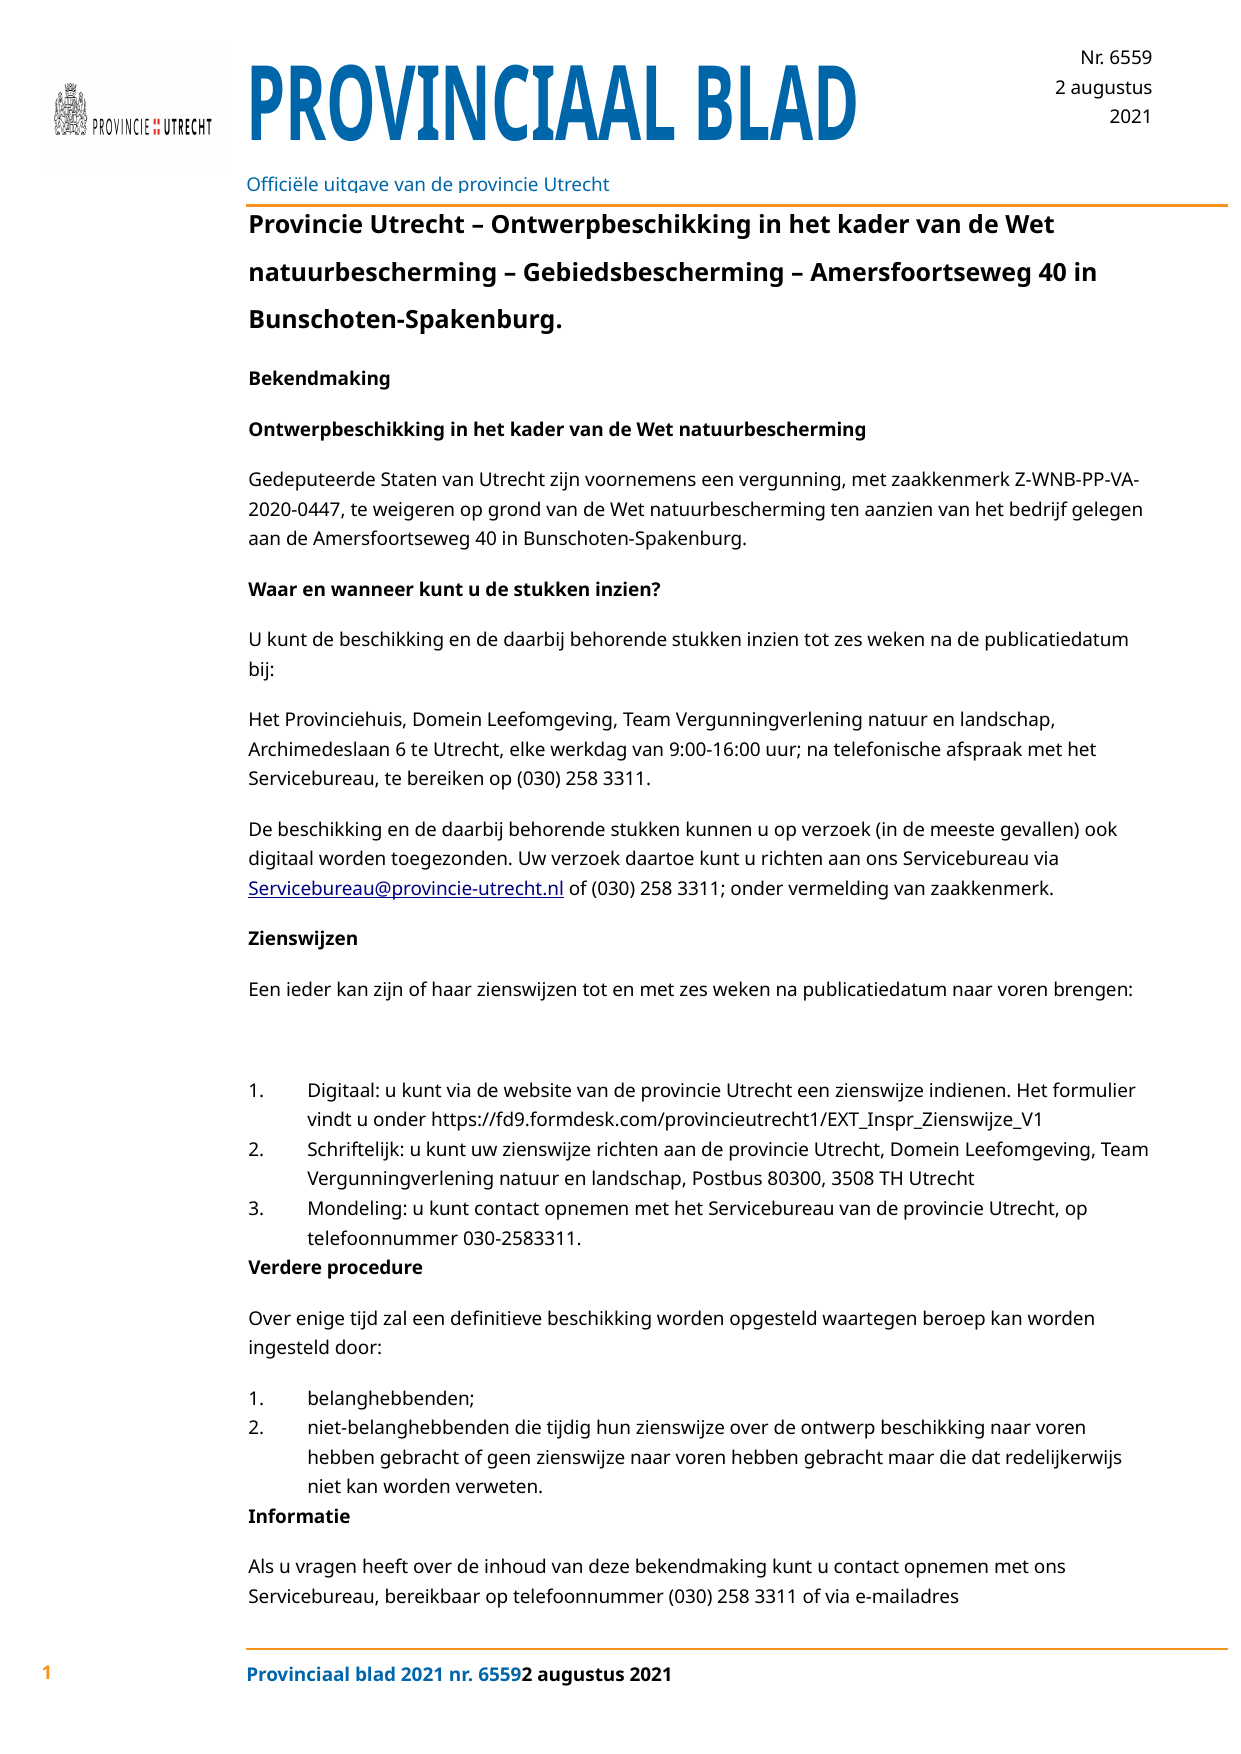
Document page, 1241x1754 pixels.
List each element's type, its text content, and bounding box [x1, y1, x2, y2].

list belanghebbenden; [248, 1385, 1152, 1410]
text Over enige tijd zal een definitieve beschikking worden opgesteld waartegen beroep kan worden ingesteld door: [248, 1305, 1152, 1360]
list Mondeling: u kunt contact opnemen met het Servicebureau van de provincie Utrecht, op telefoonnummer 030-2583311. [248, 1195, 1152, 1250]
text Bekendmaking [248, 366, 1152, 391]
text Gedeputeerde Staten van Utrecht zijn voornemens een vergunning, met zaakkenmerk Z-WNB-PP-VA-2020-0447, te weigeren op grond van de Wet natuurbescherming ten aanzien van het bedrijf gelegen aan de Amersfoortseweg 40 in Bunschoten-Spakenburg. [248, 466, 1152, 551]
text Waar en wanneer kunt u de stukken inzien? [248, 576, 1152, 602]
list Schriftelijk: u kunt uw zienswijze richten aan de provincie Utrecht, Domein Leefomgeving, Team Vergunningverlening natuur en landschap, Postbus 80300, 3508 TH Utrecht [248, 1136, 1152, 1191]
text De beschikking en de daarbij behorende stukken kunnen u op verzoek (in de meeste gevallen) ook digitaal worden toegezonden. Uw verzoek daartoe kunt u richten aan ons Servicebureau via Servicebureau@provincie-utrecht.nl of (030) 258 3311; onder vermelding van zaakkenmerk. [248, 816, 1152, 901]
text Als u vragen heeft over de inhoud van deze bekendmaking kunt u contact opnemen met ons Servicebureau, bereikbaar op telefoonnummer (030) 258 3311 of via e-mailadres [248, 1553, 1152, 1609]
text Het Provinciehuis, Domein Leefomgeving, Team Vergunningverlening natuur en landschap, Archimedeslaan 6 te Utrecht, elke werkdag van 9:00-16:00 uur; na telefonische afspraak met het Servicebureau, te bereiken op (030) 258 3311. [248, 706, 1152, 791]
text Provincie Utrecht – Ontwerpbeschikking in het kader van de Wet natuurbescherming – Gebiedsbescherming – Amersfoortseweg 40 in Bunschoten-Spakenburg. [248, 207, 1152, 336]
text Verdere procedure [248, 1254, 1152, 1280]
text U kunt de beschikking en de daarbij behorende stukken inzien tot zes weken na de publicatiedatum bij: [248, 626, 1152, 682]
text Zienswijzen [248, 926, 1152, 951]
list Digitaal: u kunt via de website van de provincie Utrecht een zienswijze indienen. Het formulier vindt u onder https://fd9.formdesk.com/provincieutrecht1/EXT_Inspr_Zienswijze_V1 [248, 1077, 1152, 1132]
text Informatie [248, 1503, 1152, 1529]
text Een ieder kan zijn of haar zienswijzen tot en met zes weken na publicatiedatum naar voren brengen: [248, 976, 1152, 1002]
text Ontwerpbeschikking in het kader van de Wet natuurbescherming [248, 416, 1152, 442]
list niet-belanghebbenden die tijdig hun zienswijze over de ontwerp beschikking naar voren hebben gebracht of geen zienswijze naar voren hebben gebracht maar die dat redelijkerwijs niet kan worden verweten. [248, 1414, 1152, 1499]
picture [41, 47, 231, 172]
